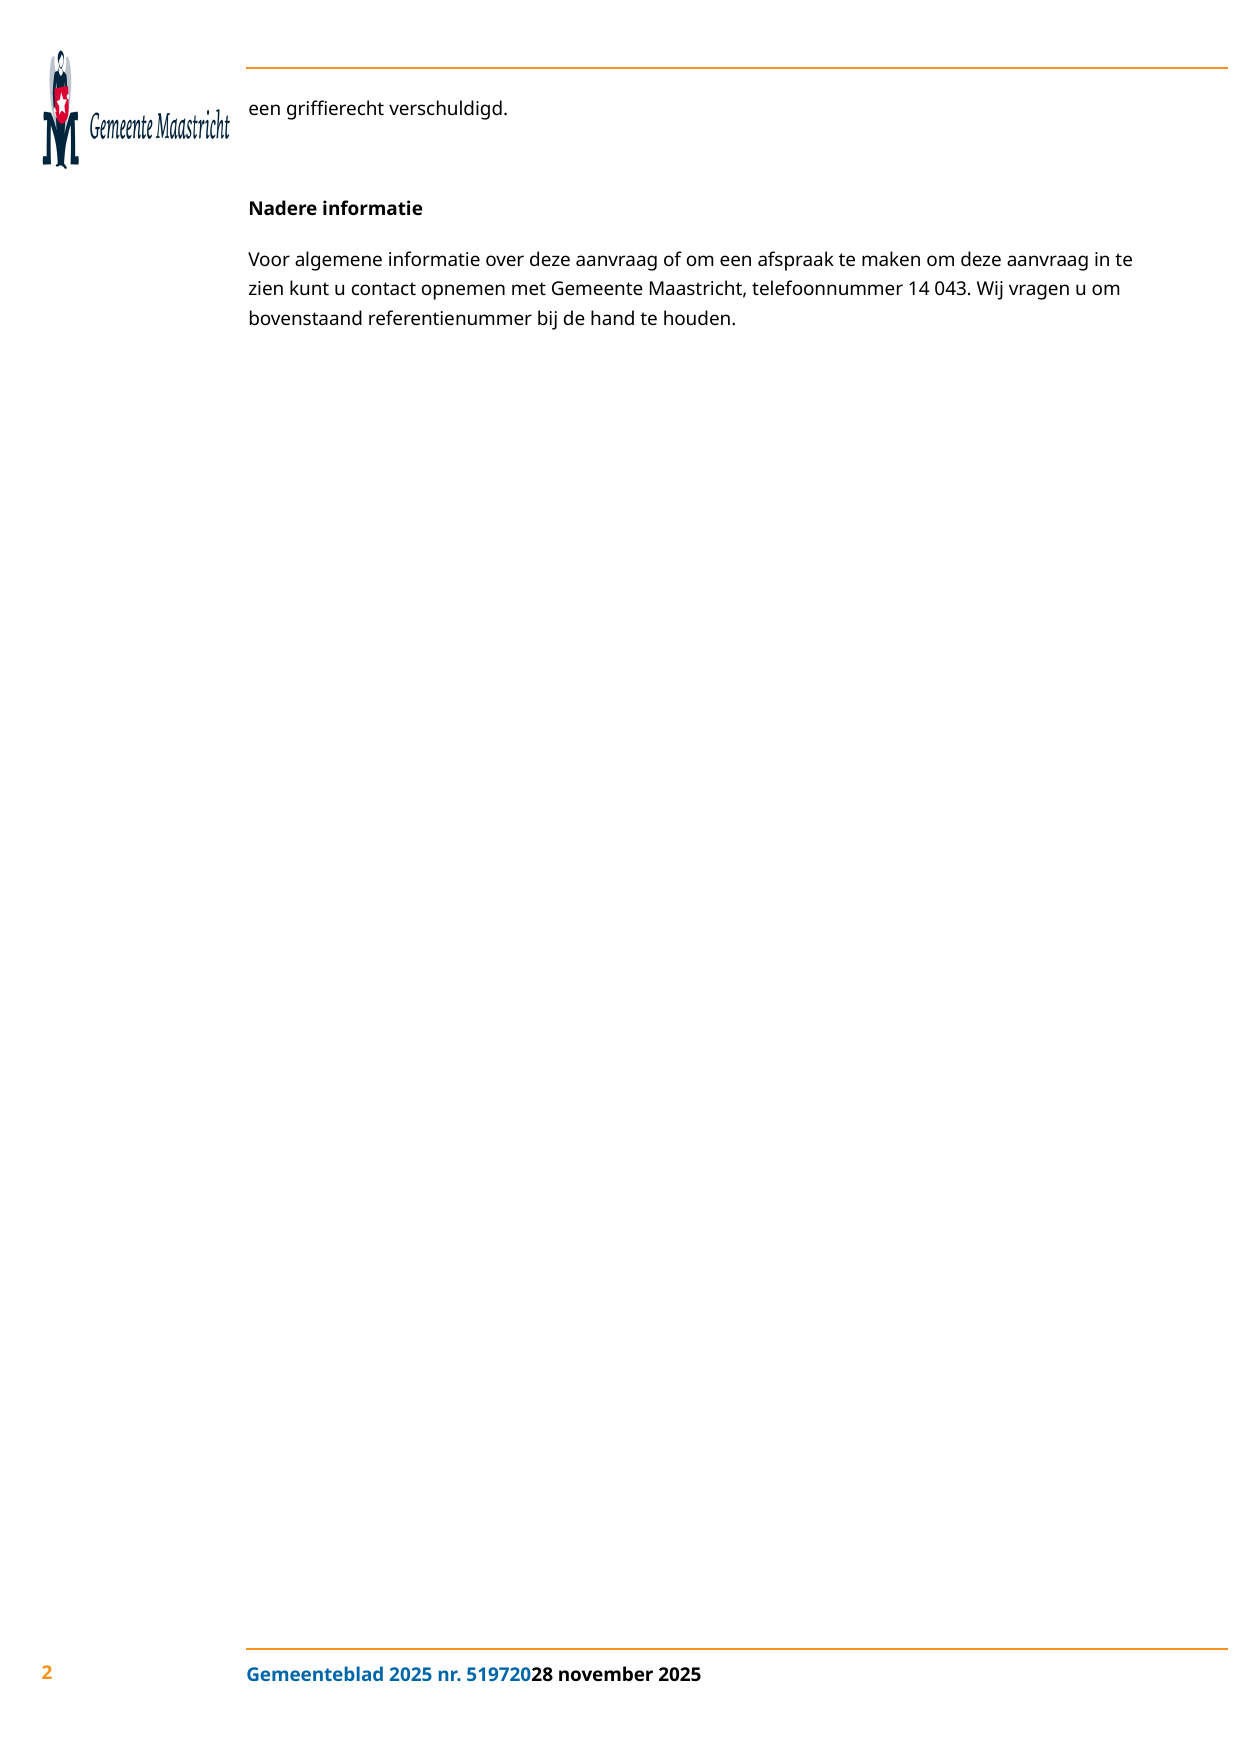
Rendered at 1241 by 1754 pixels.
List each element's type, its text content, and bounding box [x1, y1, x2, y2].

picture [41, 47, 231, 172]
text een griffierecht verschuldigd. [248, 95, 1152, 121]
text Nadere informatie [248, 196, 1152, 221]
text Voor algemene informatie over deze aanvraag of om een afspraak te maken om deze aanvraag in te zien kunt u contact opnemen met Gemeente Maastricht, telefoonnummer 14 043. Wij vragen u om bovenstaand referentienummer bij de hand te houden. [248, 246, 1152, 331]
